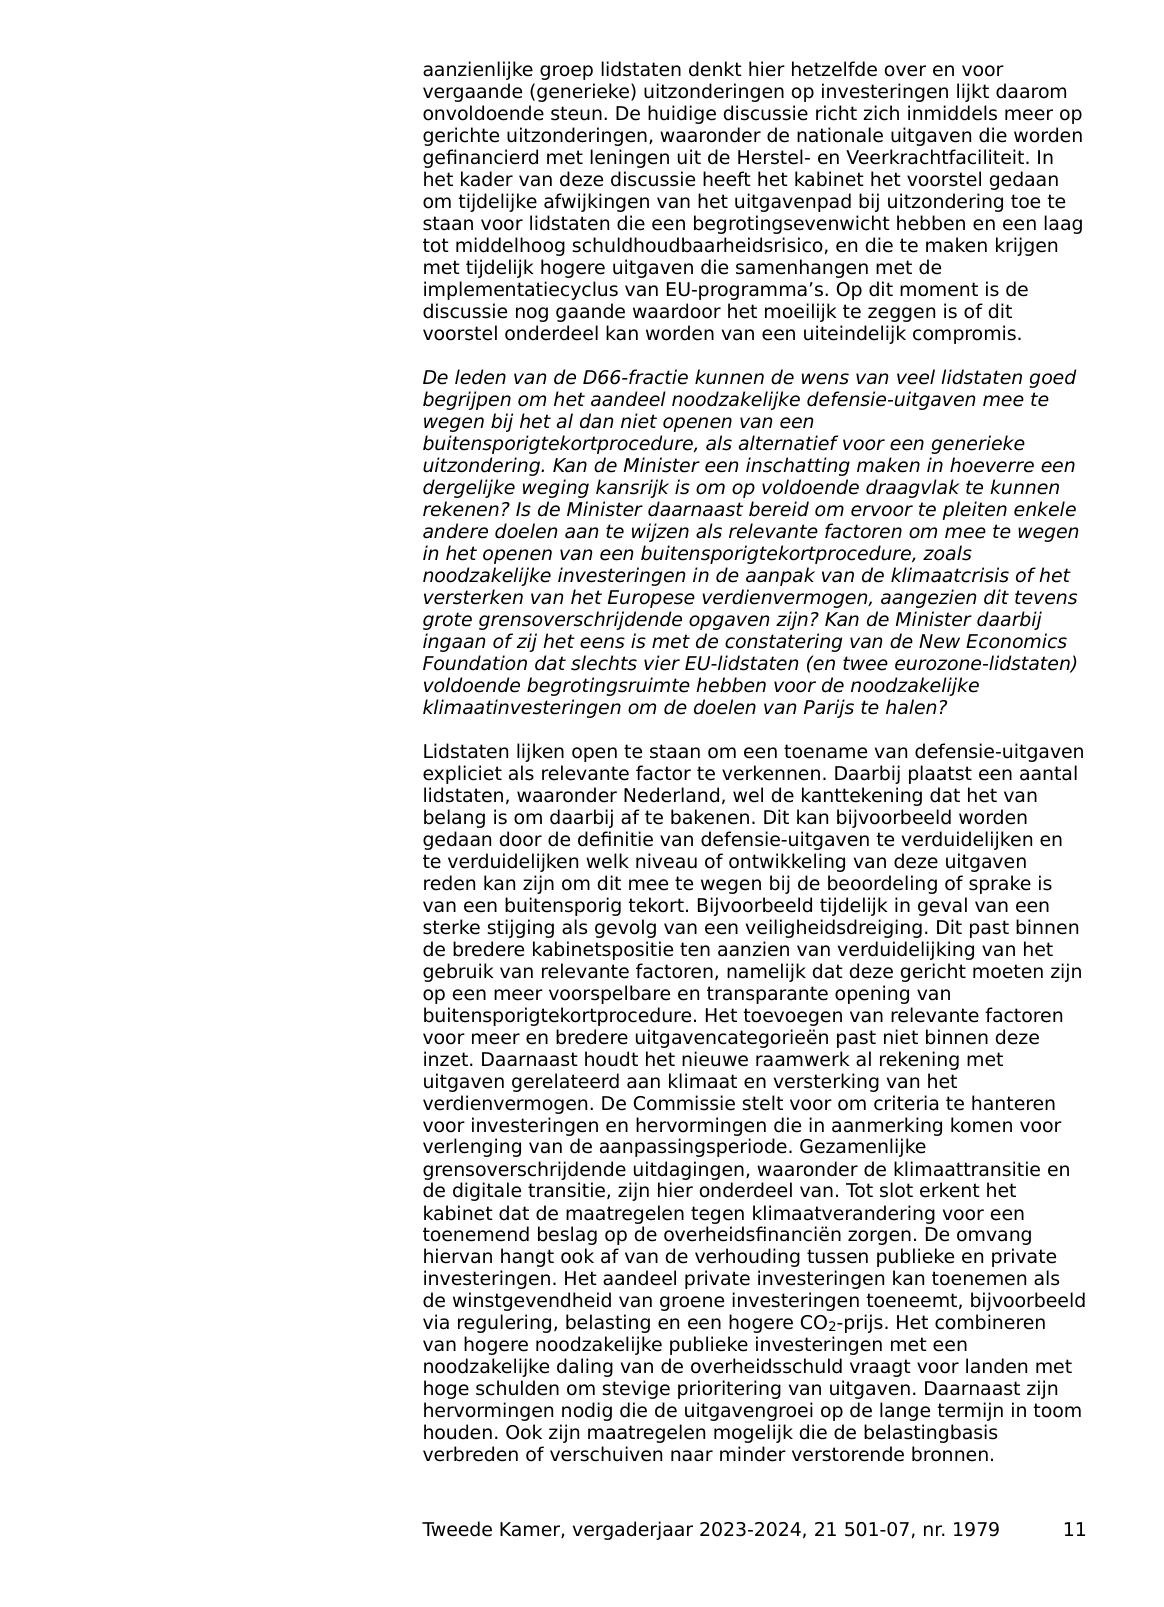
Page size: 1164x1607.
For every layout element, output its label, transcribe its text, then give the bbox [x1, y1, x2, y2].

text De leden van de D66-fractie kunnen de wens van veel lidstaten goed begrijpen om het aandeel noodzakelijke defensie-uitgaven mee te wegen bij het al dan niet openen van een buitensporigtekortprocedure, als alternatief voor een generieke uitzondering. Kan de Minister een inschatting maken in hoeverre een dergelijke weging kansrijk is om op voldoende draagvlak te kunnen rekenen? Is de Minister daarnaast bereid om ervoor te pleiten enkele andere doelen aan te wijzen als relevante factoren om mee te wegen in het openen van een buitensporigtekortprocedure, zoals noodzakelijke investeringen in de aanpak van de klimaatcrisis of het versterken van het Europese verdienvermogen, aangezien dit tevens grote grensoverschrijdende opgaven zijn? Kan de Minister daarbij ingaan of zij het eens is met de constatering van de New Economics Foundation dat slechts vier EU-lidstaten (en twee eurozone-lidstaten) voldoende begrotingsruimte hebben voor de noodzakelijke klimaatinvesteringen om de doelen van Parijs te halen? [422, 367, 1087, 719]
text aanzienlijke groep lidstaten denkt hier hetzelfde over en voor vergaande (generieke) uitzonderingen op investeringen lijkt daarom onvoldoende steun. De huidige discussie richt zich inmiddels meer op gerichte uitzonderingen, waaronder de nationale uitgaven die worden gefinancierd met leningen uit de Herstel- en Veerkrachtfaciliteit. In het kader van deze discussie heeft het kabinet het voorstel gedaan om tijdelijke afwijkingen van het uitgavenpad bij uitzondering toe te staan voor lidstaten die een begrotingsevenwicht hebben en een laag tot middelhoog schuldhoudbaarheidsrisico, en die te maken krijgen met tijdelijk hogere uitgaven die samenhangen met de implementatiecyclus van EU-programma’s. Op dit moment is de discussie nog gaande waardoor het moeilijk te zeggen is of dit voorstel onderdeel kan worden van een uiteindelijk compromis. [422, 59, 1087, 345]
text Lidstaten lijken open te staan om een toename van defensie-uitgaven expliciet als relevante factor te verkennen. Daarbij plaatst een aantal lidstaten, waaronder Nederland, wel de kanttekening dat het van belang is om daarbij af te bakenen. Dit kan bijvoorbeeld worden gedaan door de definitie van defensie-uitgaven te verduidelijken en te verduidelijken welk niveau of ontwikkeling van deze uitgaven reden kan zijn om dit mee te wegen bij de beoordeling of sprake is van een buitensporig tekort. Bijvoorbeeld tijdelijk in geval van een sterke stijging als gevolg van een veiligheidsdreiging. Dit past binnen de bredere kabinetspositie ten aanzien van verduidelijking van het gebruik van relevante factoren, namelijk dat deze gericht moeten zijn op een meer voorspelbare en transparante opening van buitensporigtekortprocedure. Het toevoegen van relevante factoren voor meer en bredere uitgavencategorieën past niet binnen deze inzet. Daarnaast houdt het nieuwe raamwerk al rekening met uitgaven gerelateerd aan klimaat en versterking van het verdienvermogen. De Commissie stelt voor om criteria te hanteren voor investeringen en hervormingen die in aanmerking komen voor verlenging van de aanpassingsperiode. Gezamenlijke grensoverschrijdende uitdagingen, waaronder de klimaattransitie en de digitale transitie, zijn hier onderdeel van. Tot slot erkent het kabinet dat de maatregelen tegen klimaatverandering voor een toenemend beslag op de overheidsfinanciën zorgen. De omvang hiervan hangt ook af van de verhouding tussen publieke en private investeringen. Het aandeel private investeringen kan toenemen als de winstgevendheid van groene investeringen toeneemt, bijvoorbeeld via regulering, belasting en een hogere CO2-prijs. Het combineren van hogere noodzakelijke publieke investeringen met een noodzakelijke daling van de overheidsschuld vraagt voor landen met hoge schulden om stevige prioritering van uitgaven. Daarnaast zijn hervormingen nodig die de uitgavengroei op de lange termijn in toom houden. Ook zijn maatregelen mogelijk die de belastingbasis verbreden of verschuiven naar minder verstorende bronnen. [422, 741, 1087, 1466]
